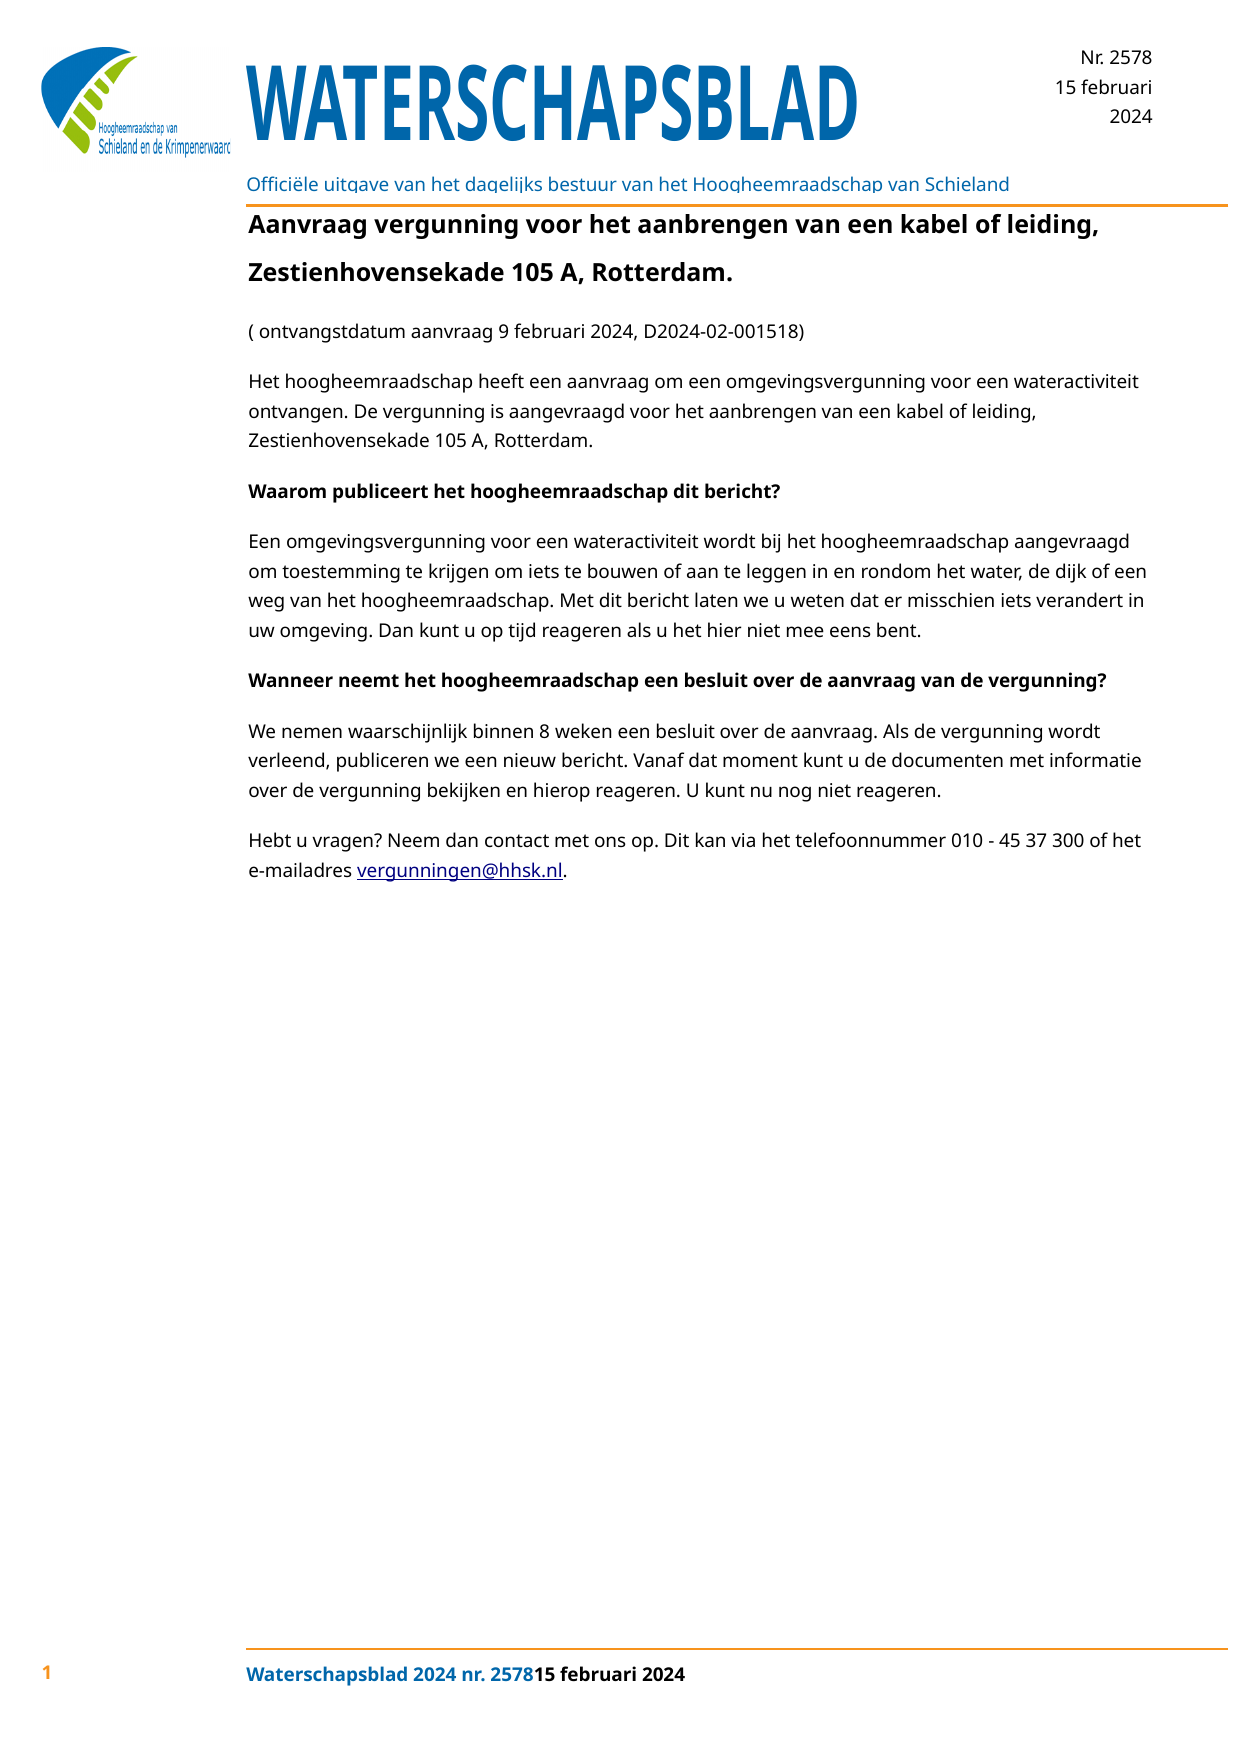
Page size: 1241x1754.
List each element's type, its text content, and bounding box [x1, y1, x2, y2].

text We nemen waarschijnlijk binnen 8 weken een besluit over de aanvraag. Als de vergunning wordt verleend, publiceren we een nieuw bericht. Vanaf dat moment kunt u de documenten met informatie over de vergunning bekijken en hierop reageren. U kunt nu nog niet reageren. [248, 718, 1152, 803]
text Wanneer neemt het hoogheemraadschap een besluit over de aanvraag van de vergunning? [248, 667, 1152, 693]
text Hebt u vragen? Neem dan contact met ons op. Dit kan via het telefoonnummer 010 - 45 37 300 of het e-mailadres vergunningen@hhsk.nl. [248, 827, 1152, 883]
text Aanvraag vergunning voor het aanbrengen van een kabel of leiding, Zestienhovensekade 105 A, Rotterdam. [248, 207, 1152, 288]
text Het hoogheemraadschap heeft een aanvraag om een omgevingsvergunning voor een wateractiviteit ontvangen. De vergunning is aangevraagd voor het aanbrengen van een kabel of leiding, Zestienhovensekade 105 A, Rotterdam. [248, 368, 1152, 453]
text Een omgevingsvergunning voor een wateractiviteit wordt bij het hoogheemraadschap aangevraagd om toestemming te krijgen om iets te bouwen of aan te leggen in en rondom het water, de dijk of een weg van het hoogheemraadschap. Met dit bericht laten we u weten dat er misschien iets verandert in uw omgeving. Dan kunt u op tijd reageren als u het hier niet mee eens bent. [248, 528, 1152, 643]
text ( ontvangstdatum aanvraag 9 februari 2024, D2024-02-001518) [248, 318, 1152, 344]
picture [41, 47, 231, 172]
text Waarom publiceert het hoogheemraadschap dit bericht? [248, 478, 1152, 504]
